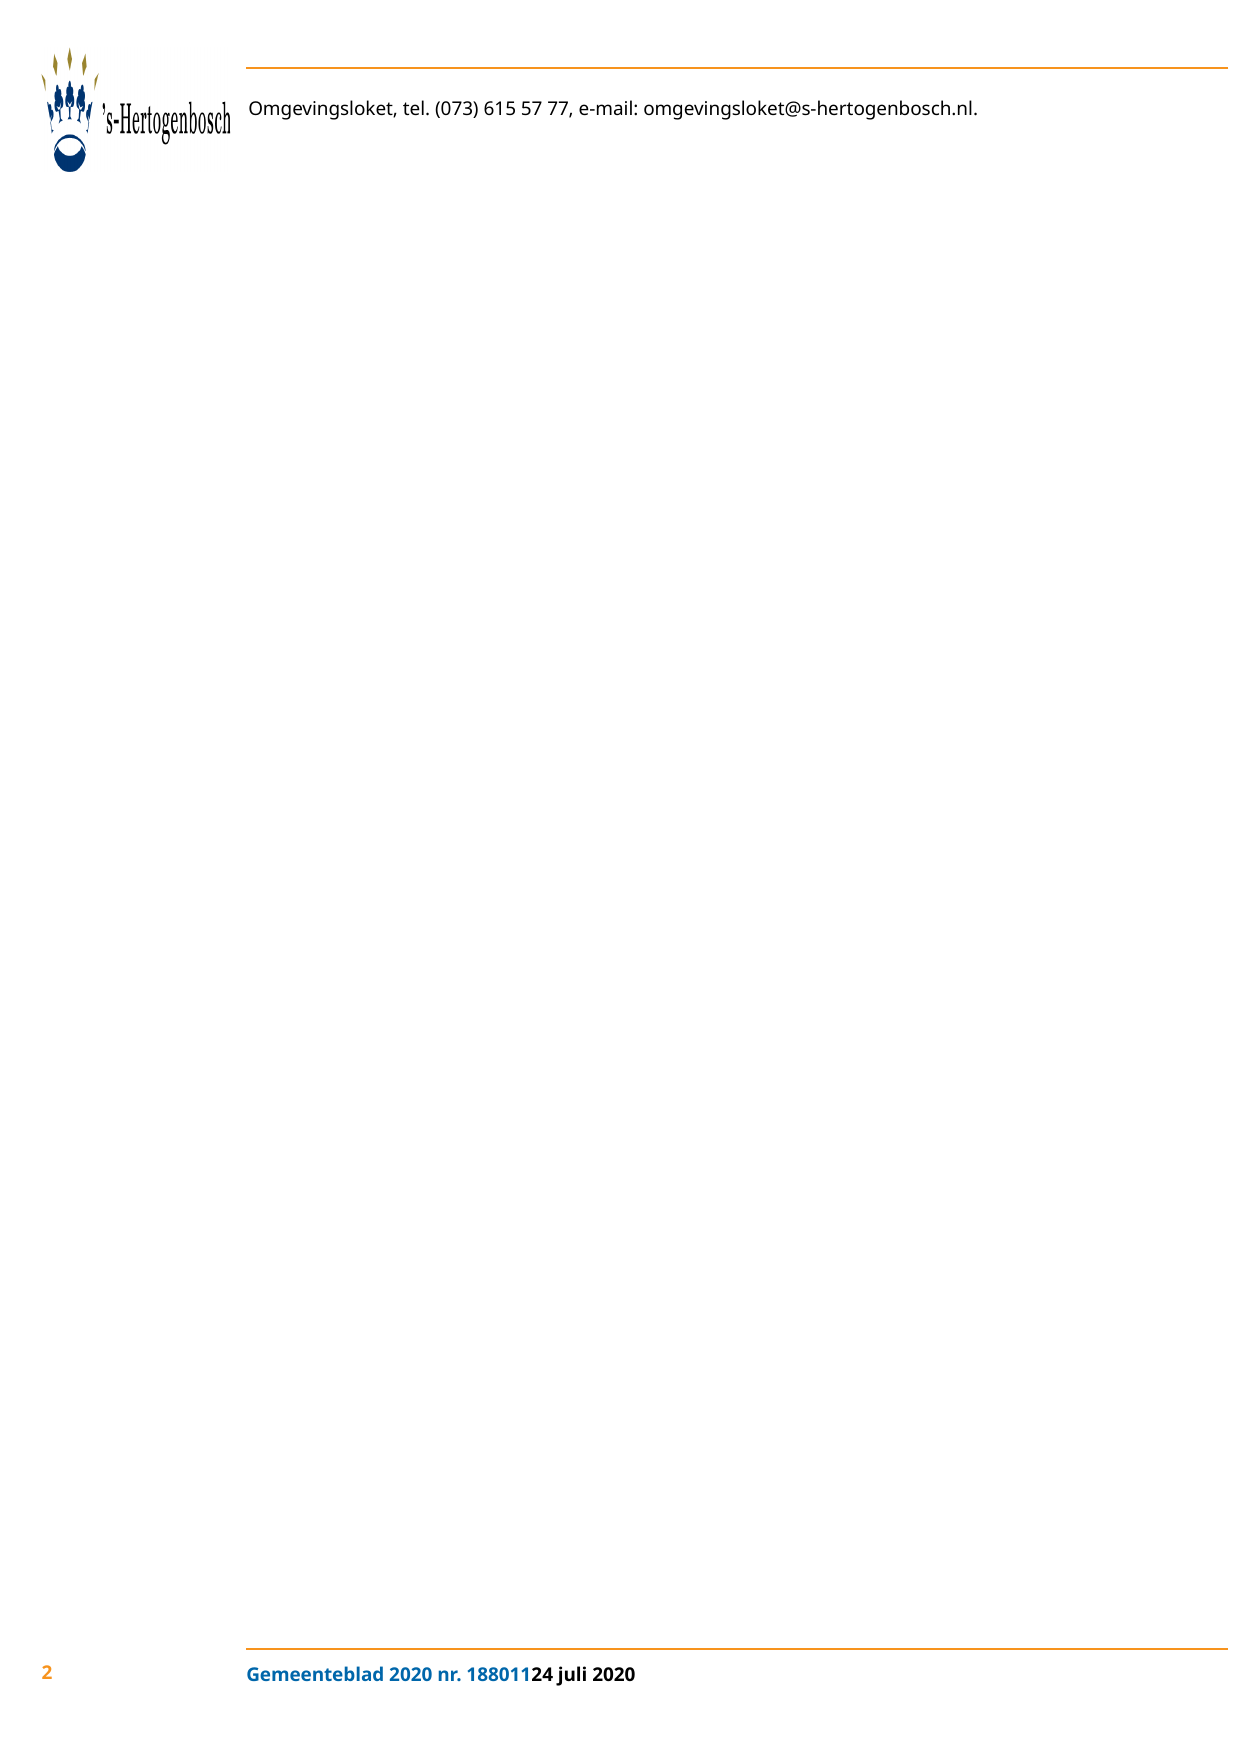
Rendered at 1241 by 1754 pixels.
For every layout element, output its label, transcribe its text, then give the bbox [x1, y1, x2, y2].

text Omgevingsloket, tel. (073) 615 57 77, e-mail: omgevingsloket@s-hertogenbosch.nl. [248, 95, 1152, 121]
picture [41, 47, 231, 172]
